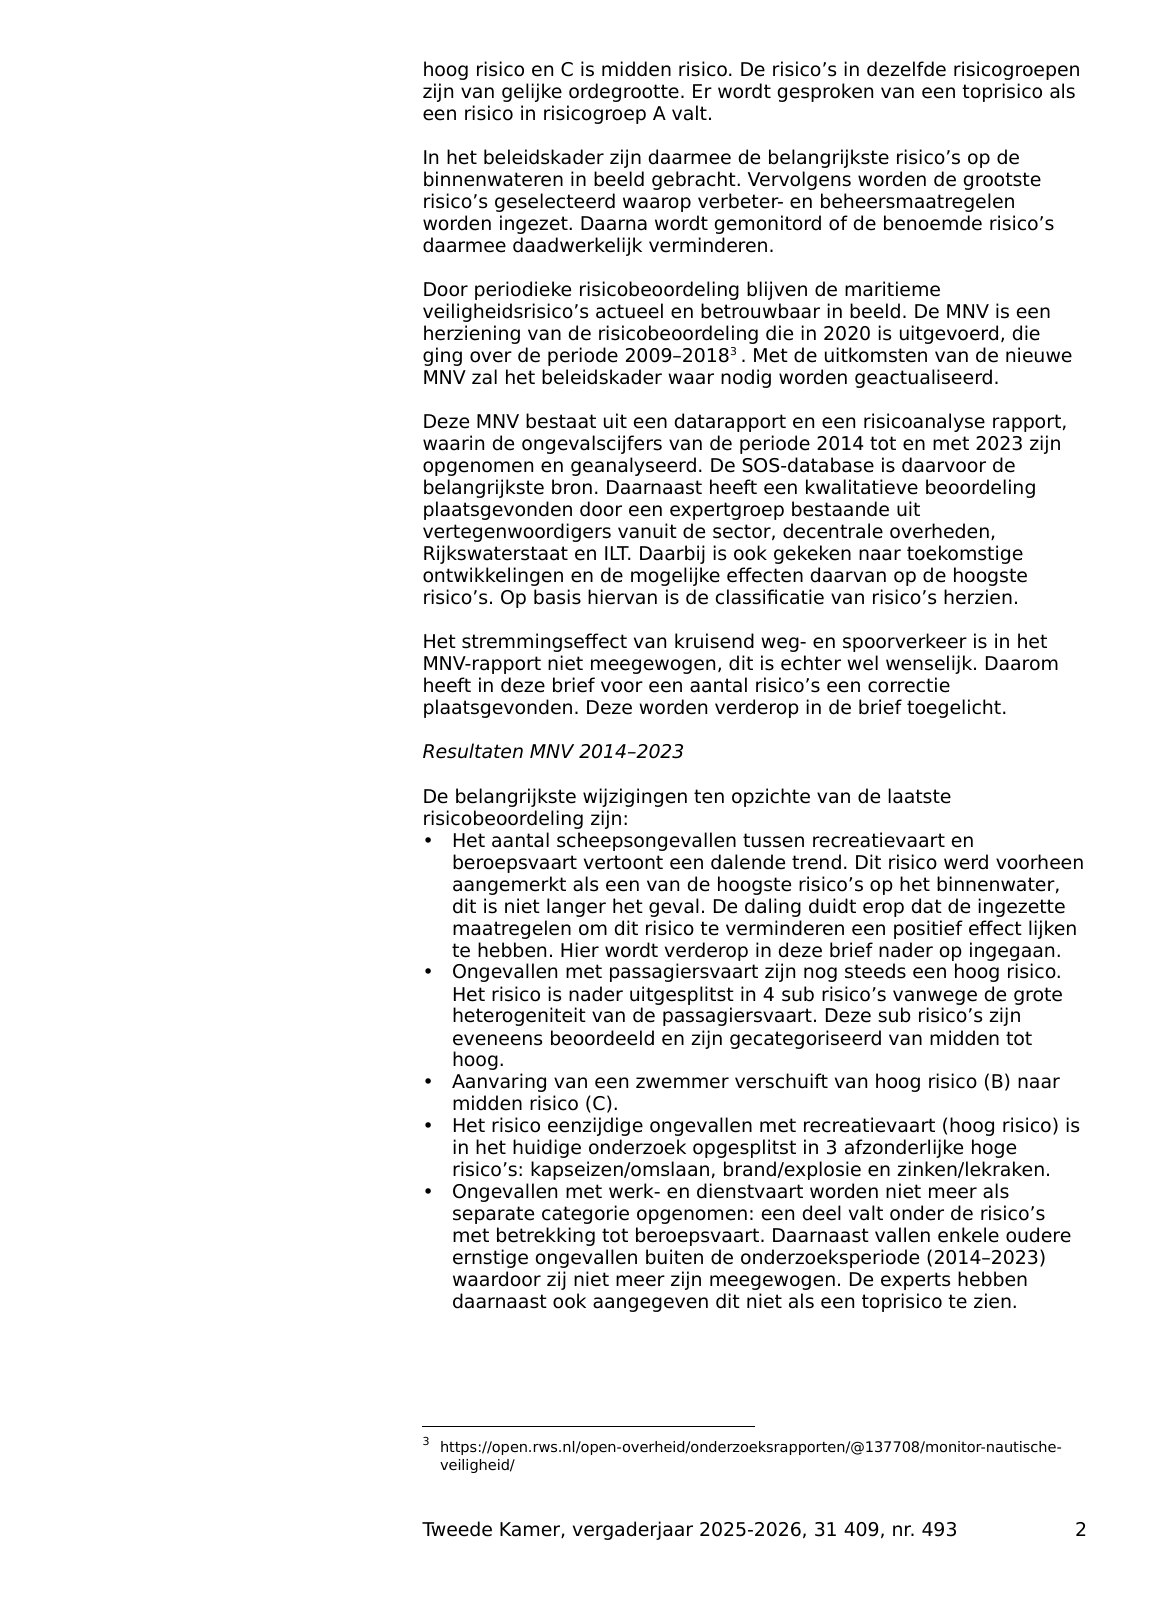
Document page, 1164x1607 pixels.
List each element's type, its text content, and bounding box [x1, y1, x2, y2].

subtitle Resultaten MNV 2014–2023 [422, 741, 1087, 763]
text • Het risico eenzijdige ongevallen met recreatievaart (hoog risico) is in het huidige onderzoek opgesplitst in 3 afzonderlijke hoge risico’s: kapseizen/omslaan, brand/explosie en zinken/lekraken. [422, 1115, 1087, 1181]
text https://open.rws.nl/open-overheid/onderzoeksrapporten/@137708/monitor-nautische-veiligheid/ [422, 1435, 1087, 1474]
text Door periodieke risicobeoordeling blijven de maritieme veiligheidsrisico’s actueel en betrouwbaar in beeld. De MNV is een herziening van de risicobeoordeling die in 2020 is uitgevoerd, die ging over de periode 2009–2018. Met de uitkomsten van de nieuwe MNV zal het beleidskader waar nodig worden geactualiseerd. [422, 279, 1087, 389]
text • Ongevallen met werk- en dienstvaart worden niet meer als separate categorie opgenomen: een deel valt onder de risico’s met betrekking tot beroepsvaart. Daarnaast vallen enkele oudere ernstige ongevallen buiten de onderzoeksperiode (2014–2023) waardoor zij niet meer zijn meegewogen. De experts hebben daarnaast ook aangegeven dit niet als een toprisico te zien. [422, 1181, 1087, 1313]
text • Het aantal scheepsongevallen tussen recreatievaart en beroepsvaart vertoont een dalende trend. Dit risico werd voorheen aangemerkt als een van de hoogste risico’s op het binnenwater, dit is niet langer het geval. De daling duidt erop dat de ingezette maatregelen om dit risico te verminderen een positief effect lijken te hebben. Hier wordt verderop in deze brief nader op ingegaan. [422, 829, 1087, 961]
text hoog risico en C is midden risico. De risico’s in dezelfde risicogroepen zijn van gelijke ordegrootte. Er wordt gesproken van een toprisico als een risico in risicogroep A valt. [422, 59, 1087, 125]
text In het beleidskader zijn daarmee de belangrijkste risico’s op de binnenwateren in beeld gebracht. Vervolgens worden de grootste risico’s geselecteerd waarop verbeter- en beheersmaatregelen worden ingezet. Daarna wordt gemonitord of de benoemde risico’s daarmee daadwerkelijk verminderen. [422, 147, 1087, 257]
text De belangrijkste wijzigingen ten opzichte van de laatste risicobeoordeling zijn: [422, 786, 1087, 829]
text Het stremmingseffect van kruisend weg- en spoorverkeer is in het MNV-rapport niet meegewogen, dit is echter wel wenselijk. Daarom heeft in deze brief voor een aantal risico’s een correctie plaatsgevonden. Deze worden verderop in de brief toegelicht. [422, 631, 1087, 719]
text Deze MNV bestaat uit een datarapport en een risicoanalyse rapport, waarin de ongevalscijfers van de periode 2014 tot en met 2023 zijn opgenomen en geanalyseerd. De SOS-database is daarvoor de belangrijkste bron. Daarnaast heeft een kwalitatieve beoordeling plaatsgevonden door een expertgroep bestaande uit vertegenwoordigers vanuit de sector, decentrale overheden, Rijkswaterstaat en ILT. Daarbij is ook gekeken naar toekomstige ontwikkelingen en de mogelijke effecten daarvan op de hoogste risico’s. Op basis hiervan is de classificatie van risico’s herzien. [422, 411, 1087, 609]
text • Aanvaring van een zwemmer verschuift van hoog risico (B) naar midden risico (C). [422, 1071, 1087, 1115]
text • Ongevallen met passagiersvaart zijn nog steeds een hoog risico. Het risico is nader uitgesplitst in 4 sub risico’s vanwege de grote heterogeniteit van de passagiersvaart. Deze sub risico’s zijn eveneens beoordeeld en zijn gecategoriseerd van midden tot hoog. [422, 961, 1087, 1071]
